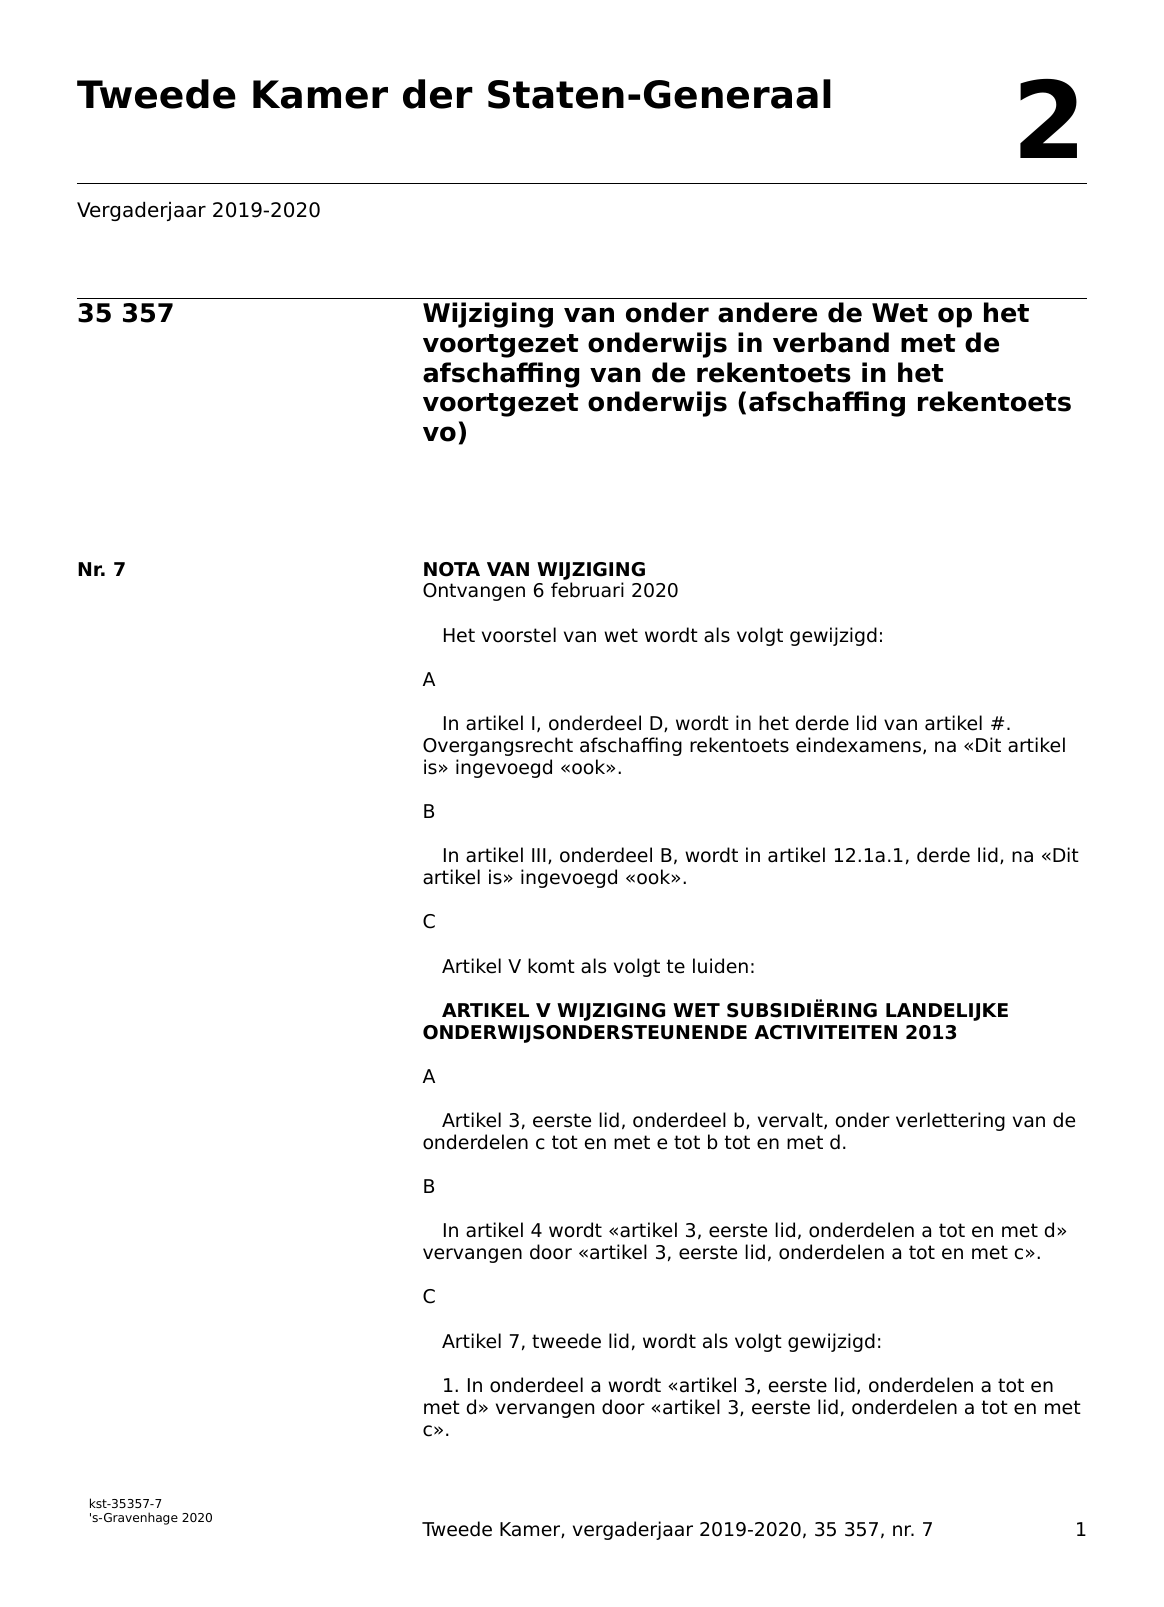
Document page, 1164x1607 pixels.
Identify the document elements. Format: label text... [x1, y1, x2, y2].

table_cell Vergaderjaar 2019-2020 [77, 184, 1087, 298]
text In artikel III, onderdeel B, wordt in artikel 12.1a.1, derde lid, na «Dit artikel is» ingevoegd «ook». [422, 845, 1087, 889]
subtitle A [422, 1066, 1087, 1088]
text kst-35357-7 [88, 1497, 323, 1511]
text Artikel 7, tweede lid, wordt als volgt gewijzigd: [422, 1331, 1087, 1353]
text Het voorstel van wet wordt als volgt gewijzigd: [422, 624, 1087, 647]
subtitle C [422, 911, 1087, 933]
subtitle 35 357 Wijziging van onder andere de Wet op het voortgezet onderwijs in verband met de afschaffing van de rekentoets in het voortgezet onderwijs (afschaffing rekentoets vo) [77, 299, 1087, 447]
text ARTIKEL V WIJZIGING WET SUBSIDIËRING LANDELIJKE ONDERWIJSONDERSTEUNENDE ACTIVITEITEN 2013 [422, 1000, 1087, 1044]
text Artikel V komt als volgt te luiden: [422, 956, 1087, 977]
text 's-Gravenhage 2020 [88, 1511, 323, 1525]
table_header Tweede Kamer der Staten-Generaal [77, 59, 886, 183]
text 1. In onderdeel a wordt «artikel 3, eerste lid, onderdelen a tot en met d» vervangen door «artikel 3, eerste lid, onderdelen a tot en met c». [422, 1375, 1087, 1441]
text In artikel 4 wordt «artikel 3, eerste lid, onderdelen a tot en met d» vervangen door «artikel 3, eerste lid, onderdelen a tot en met c». [422, 1220, 1087, 1264]
subtitle B [422, 1176, 1087, 1198]
text Ontvangen 6 februari 2020 [422, 580, 1087, 602]
text Artikel 3, eerste lid, onderdeel b, vervalt, onder verlettering van de onderdelen c tot en met e tot b tot en met d. [422, 1110, 1087, 1154]
table_header 2 [886, 59, 1087, 183]
subtitle C [422, 1286, 1087, 1308]
subtitle Nr. 7 NOTA VAN WIJZIGING [77, 558, 1087, 580]
text In artikel I, onderdeel D, wordt in het derde lid van artikel #. Overgangsrecht afschaffing rekentoets eindexamens, na «Dit artikel is» ingevoegd «ook». [422, 713, 1087, 779]
subtitle B [422, 801, 1087, 823]
subtitle A [422, 669, 1087, 691]
